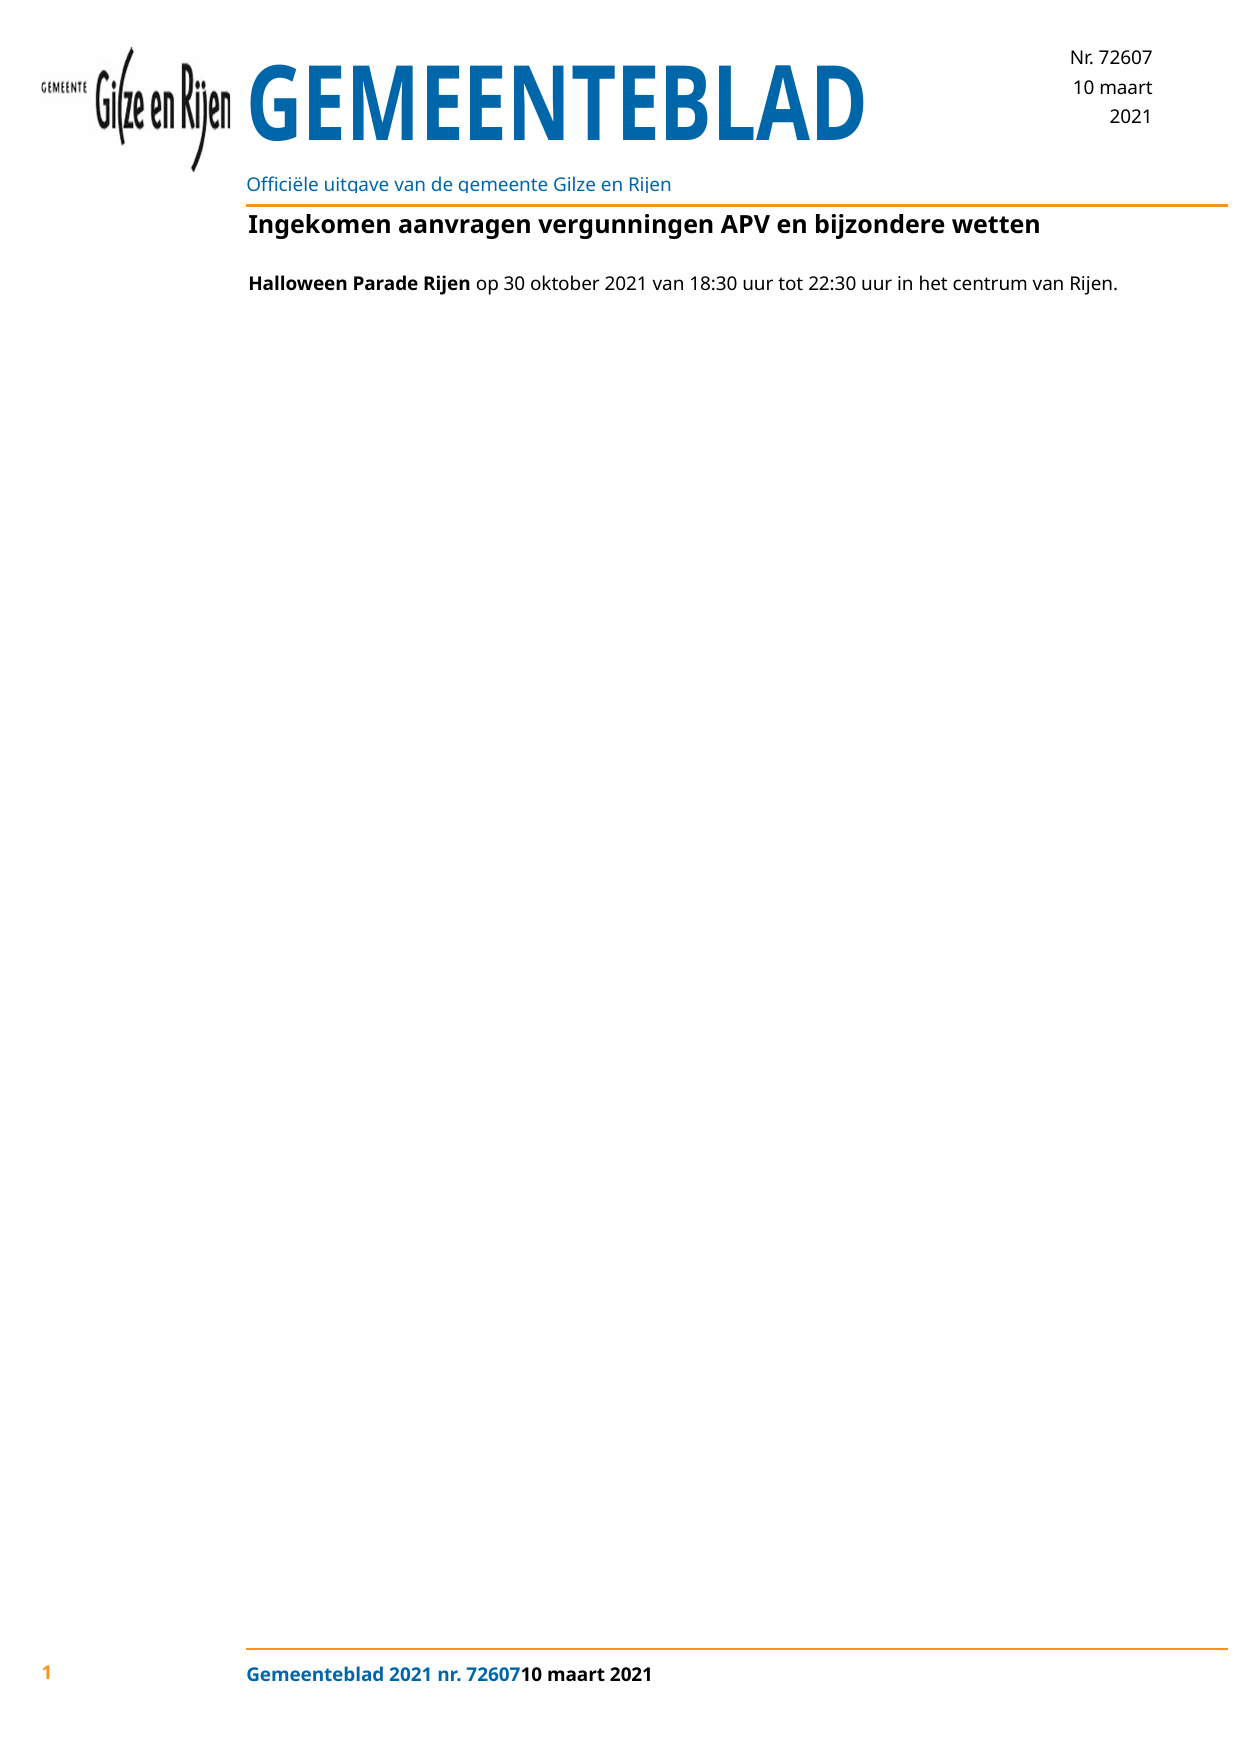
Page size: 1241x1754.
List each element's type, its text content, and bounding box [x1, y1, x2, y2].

picture [41, 47, 231, 172]
text Ingekomen aanvragen vergunningen APV en bijzondere wetten [248, 207, 1152, 241]
text Halloween Parade Rijen op 30 oktober 2021 van 18:30 uur tot 22:30 uur in het centrum van Rijen. [248, 270, 1152, 296]
